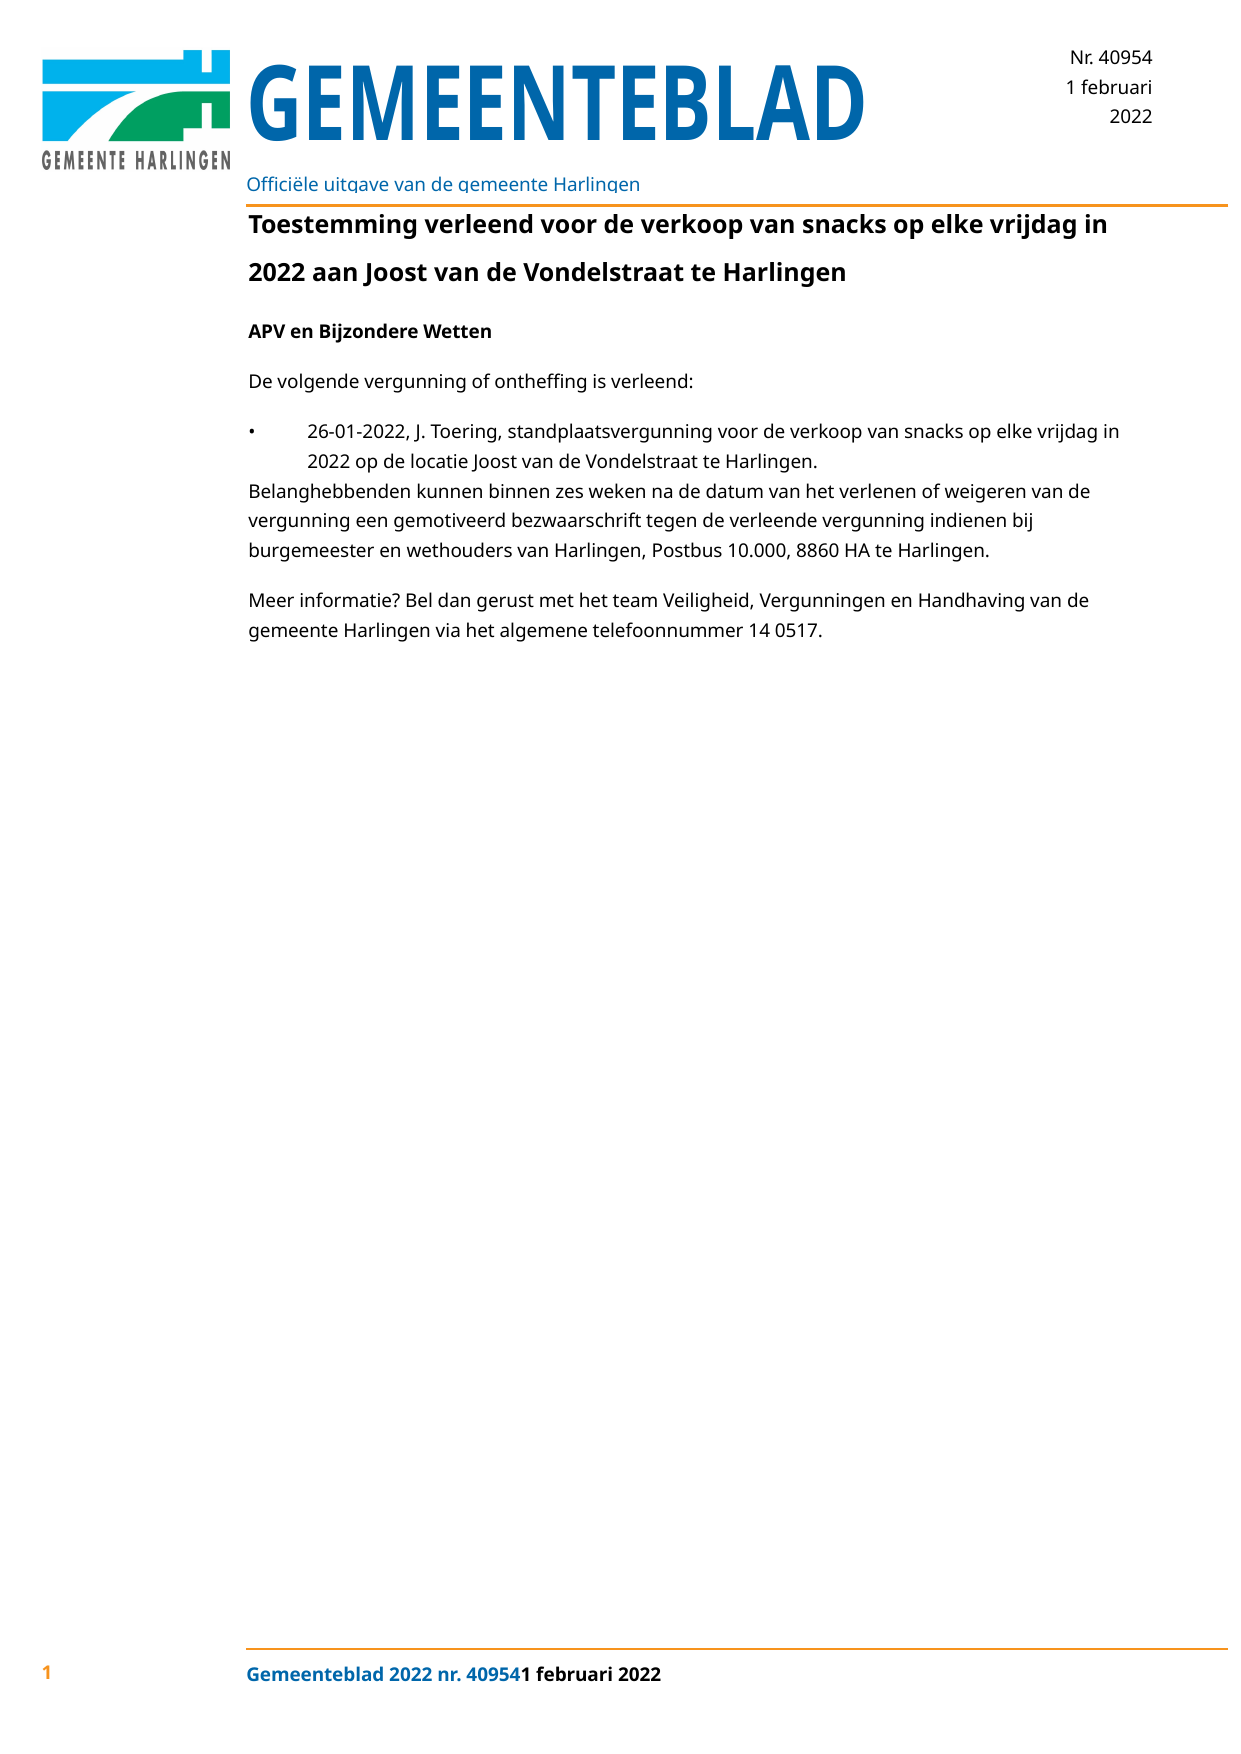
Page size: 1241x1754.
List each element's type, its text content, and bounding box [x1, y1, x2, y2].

text Belanghebbenden kunnen binnen zes weken na de datum van het verlenen of weigeren van de vergunning een gemotiveerd bezwaarschrift tegen de verleende vergunning indienen bij burgemeester en wethouders van Harlingen, Postbus 10.000, 8860 HA te Harlingen. [248, 478, 1152, 563]
text De volgende vergunning of ontheffing is verleend: [248, 368, 1152, 394]
picture [41, 47, 231, 172]
text APV en Bijzondere Wetten [248, 318, 1152, 344]
list 26-01-2022, J. Toering, standplaatsvergunning voor de verkoop van snacks op elke vrijdag in 2022 op de locatie Joost van de Vondelstraat te Harlingen. [248, 419, 1152, 474]
text Meer informatie? Bel dan gerust met het team Veiligheid, Vergunningen en Handhaving van de gemeente Harlingen via het algemene telefoonnummer 14 0517. [248, 587, 1152, 643]
text Toestemming verleend voor de verkoop van snacks op elke vrijdag in 2022 aan Joost van de Vondelstraat te Harlingen [248, 207, 1152, 288]
